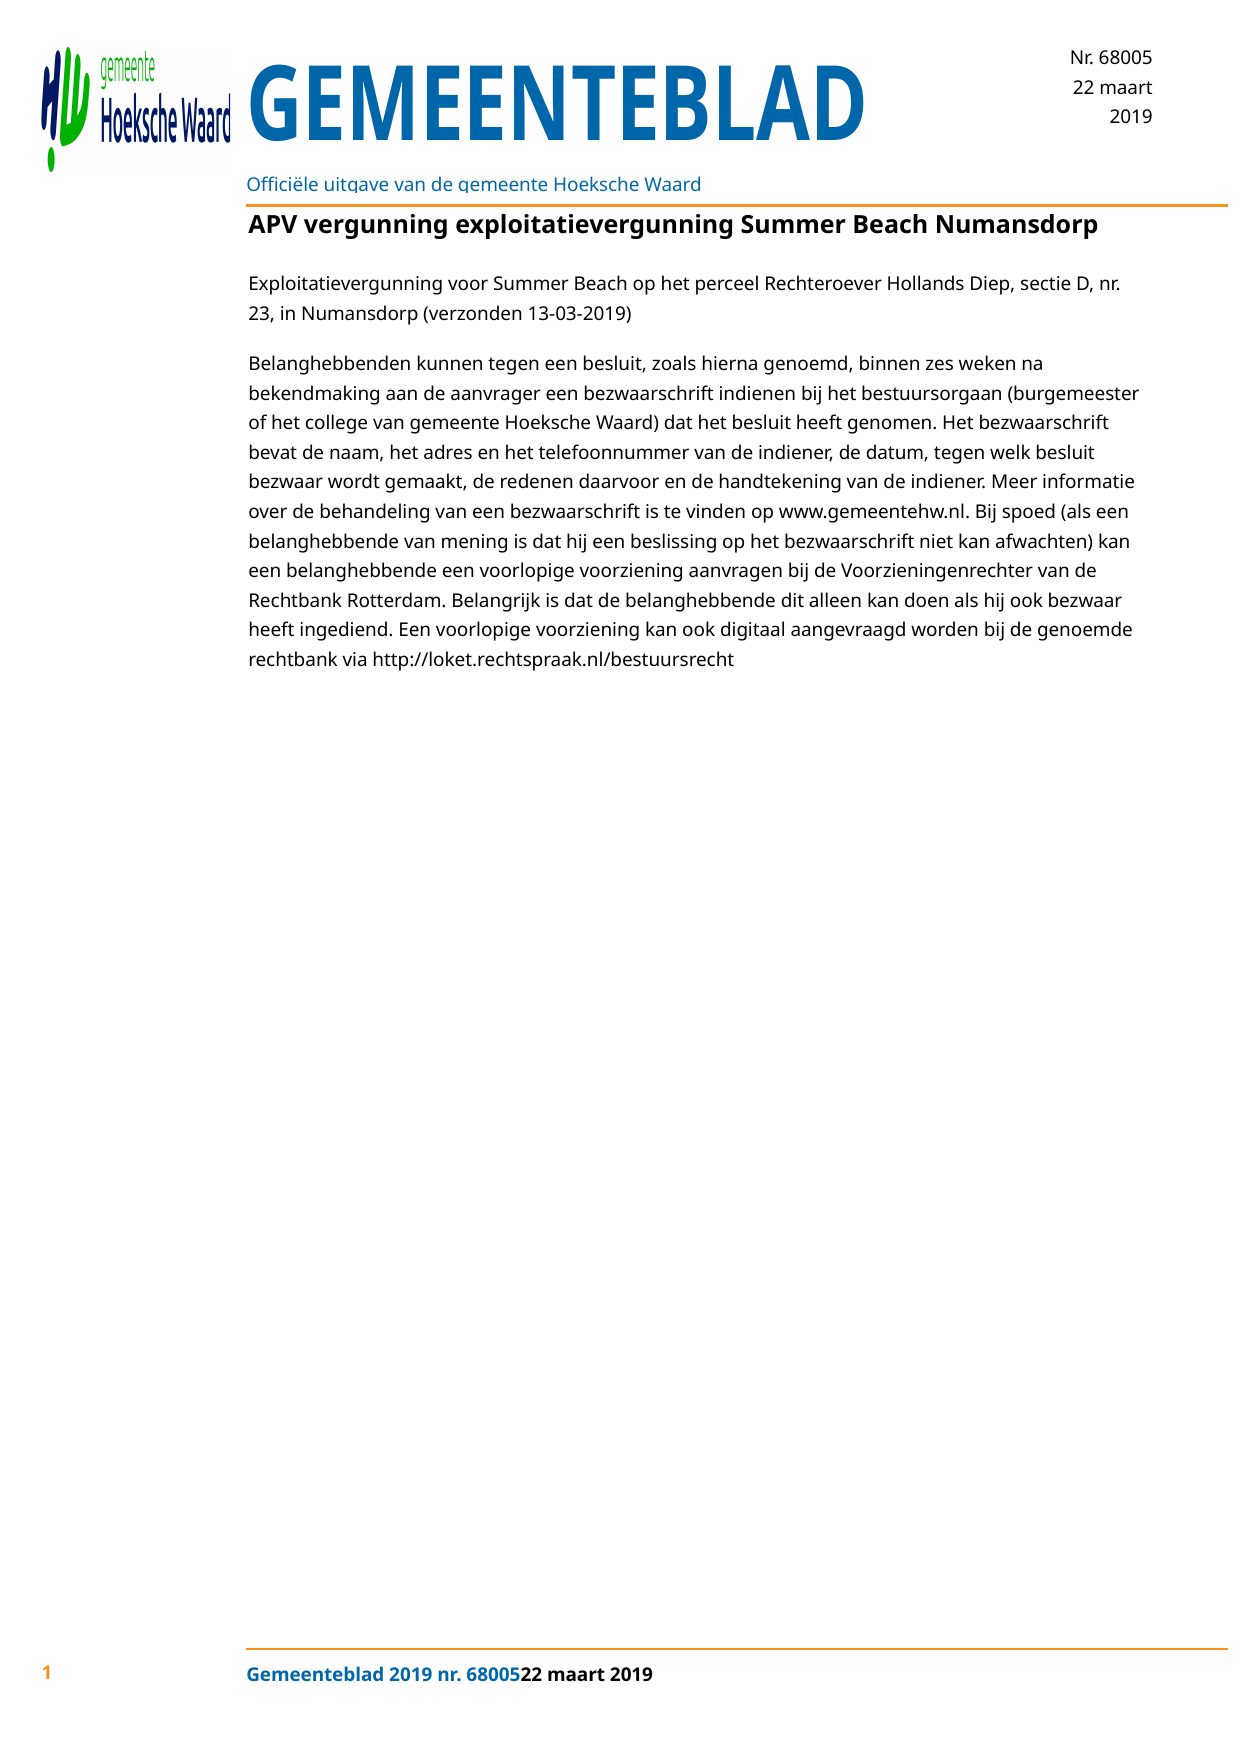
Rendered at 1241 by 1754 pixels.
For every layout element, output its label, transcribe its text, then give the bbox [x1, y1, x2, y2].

picture [41, 47, 231, 172]
text Exploitatievergunning voor Summer Beach op het perceel Rechteroever Hollands Diep, sectie D, nr. 23, in Numansdorp (verzonden 13-03-2019) [248, 270, 1152, 326]
text APV vergunning exploitatievergunning Summer Beach Numansdorp [248, 207, 1152, 241]
text Belanghebbenden kunnen tegen een besluit, zoals hierna genoemd, binnen zes weken na bekendmaking aan de aanvrager een bezwaarschrift indienen bij het bestuursorgaan (burgemeester of het college van gemeente Hoeksche Waard) dat het besluit heeft genomen. Het bezwaarschrift bevat de naam, het adres en het telefoonnummer van de indiener, de datum, tegen welk besluit bezwaar wordt gemaakt, de redenen daarvoor en de handtekening van de indiener. Meer informatie over de behandeling van een bezwaarschrift is te vinden op www.gemeentehw.nl. Bij spoed (als een belanghebbende van mening is dat hij een beslissing op het bezwaarschrift niet kan afwachten) kan een belanghebbende een voorlopige voorziening aanvragen bij de Voorzieningenrechter van de Rechtbank Rotterdam. Belangrijk is dat de belanghebbende dit alleen kan doen als hij ook bezwaar heeft ingediend. Een voorlopige voorziening kan ook digitaal aangevraagd worden bij de genoemde rechtbank via http://loket.rechtspraak.nl/bestuursrecht [248, 350, 1152, 672]
